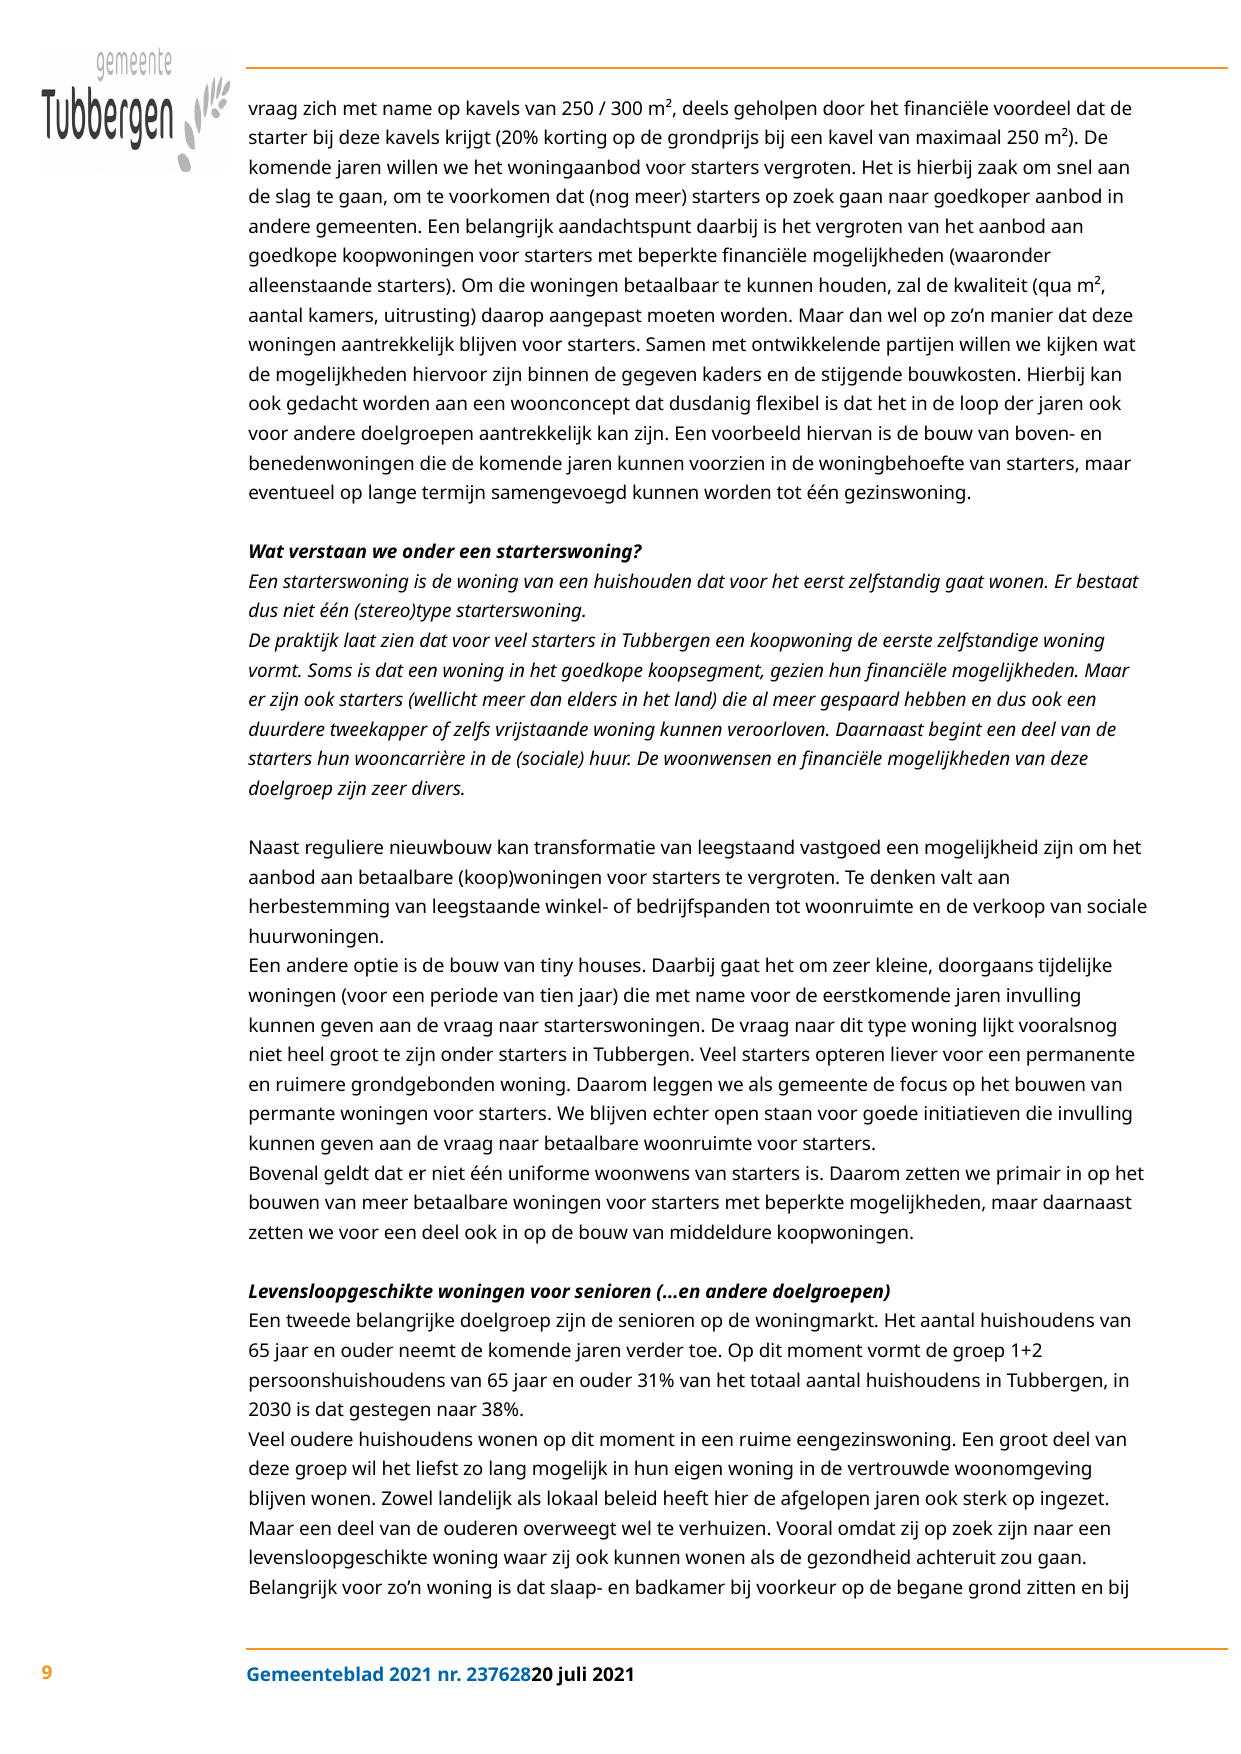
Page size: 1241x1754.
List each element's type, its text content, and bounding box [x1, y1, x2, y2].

text Veel oudere huishoudens wonen op dit moment in een ruime eengezinswoning. Een groot deel van deze groep wil het liefst zo lang mogelijk in hun eigen woning in de vertrouwde woonomgeving blijven wonen. Zowel landelijk als lokaal beleid heeft hier de afgelopen jaren ook sterk op ingezet. Maar een deel van de ouderen overweegt wel te verhuizen. Vooral omdat zij op zoek zijn naar een levensloopgeschikte woning waar zij ook kunnen wonen als de gezondheid achteruit zou gaan. Belangrijk voor zo’n woning is dat slaap- en badkamer bij voorkeur op de begane grond zitten en bij [248, 1426, 1152, 1600]
text De praktijk laat zien dat voor veel starters in Tubbergen een koopwoning de eerste zelfstandige woning vormt. Soms is dat een woning in het goedkope koopsegment, gezien hun financiële mogelijkheden. Maar er zijn ook starters (wellicht meer dan elders in het land) die al meer gespaard hebben en dus ook een duurdere tweekapper of zelfs vrijstaande woning kunnen veroorloven. Daarnaast begint een deel van de starters hun wooncarrière in de (sociale) huur. De woonwensen en financiële mogelijkheden van deze doelgroep zijn zeer divers. [248, 627, 1152, 801]
text vraag zich met name op kavels van 250 / 300 m², deels geholpen door het financiële voordeel dat de starter bij deze kavels krijgt (20% korting op de grondprijs bij een kavel van maximaal 250 m²). De komende jaren willen we het woningaanbod voor starters vergroten. Het is hierbij zaak om snel aan de slag te gaan, om te voorkomen dat (nog meer) starters op zoek gaan naar goedkoper aanbod in andere gemeenten. Een belangrijk aandachtspunt daarbij is het vergroten van het aanbod aan goedkope koopwoningen voor starters met beperkte financiële mogelijkheden (waaronder alleenstaande starters). Om die woningen betaalbaar te kunnen houden, zal de kwaliteit (qua m², aantal kamers, uitrusting) daarop aangepast moeten worden. Maar dan wel op zo’n manier dat deze woningen aantrekkelijk blijven voor starters. Samen met ontwikkelende partijen willen we kijken wat de mogelijkheden hiervoor zijn binnen de gegeven kaders en de stijgende bouwkosten. Hierbij kan ook gedacht worden aan een woonconcept dat dusdanig flexibel is dat het in de loop der jaren ook voor andere doelgroepen aantrekkelijk kan zijn. Een voorbeeld hiervan is de bouw van boven- en benedenwoningen die de komende jaren kunnen voorzien in de woningbehoefte van starters, maar eventueel op lange termijn samengevoegd kunnen worden tot één gezinswoning. [248, 95, 1152, 505]
picture [41, 47, 231, 172]
text Levensloopgeschikte woningen voor senioren (…en andere doelgroepen) [248, 1278, 1152, 1304]
text Wat verstaan we onder een starterswoning? [248, 538, 1152, 564]
text Bovenal geldt dat er niet één uniforme woonwens van starters is. Daarom zetten we primair in op het bouwen van meer betaalbare woningen voor starters met beperkte mogelijkheden, maar daarnaast zetten we voor een deel ook in op de bouw van middeldure koopwoningen. [248, 1160, 1152, 1245]
text Naast reguliere nieuwbouw kan transformatie van leegstaand vastgoed een mogelijkheid zijn om het aanbod aan betaalbare (koop)woningen voor starters te vergroten. Te denken valt aan herbestemming van leegstaande winkel- of bedrijfspanden tot woonruimte en de verkoop van sociale huurwoningen. [248, 834, 1152, 949]
text Een andere optie is de bouw van tiny houses. Daarbij gaat het om zeer kleine, doorgaans tijdelijke woningen (voor een periode van tien jaar) die met name voor de eerstkomende jaren invulling kunnen geven aan de vraag naar starterswoningen. De vraag naar dit type woning lijkt vooralsnog niet heel groot te zijn onder starters in Tubbergen. Veel starters opteren liever voor een permanente en ruimere grondgebonden woning. Daarom leggen we als gemeente de focus op het bouwen van permante woningen voor starters. We blijven echter open staan voor goede initiatieven die invulling kunnen geven aan de vraag naar betaalbare woonruimte voor starters. [248, 953, 1152, 1156]
text Een tweede belangrijke doelgroep zijn de senioren op de woningmarkt. Het aantal huishoudens van 65 jaar en ouder neemt de komende jaren verder toe. Op dit moment vormt de groep 1+2 persoonshuishoudens van 65 jaar en ouder 31% van het totaal aantal huishoudens in Tubbergen, in 2030 is dat gestegen naar 38%. [248, 1308, 1152, 1422]
text Een starterswoning is de woning van een huishouden dat voor het eerst zelfstandig gaat wonen. Er bestaat dus niet één (stereo)type starterswoning. [248, 568, 1152, 623]
